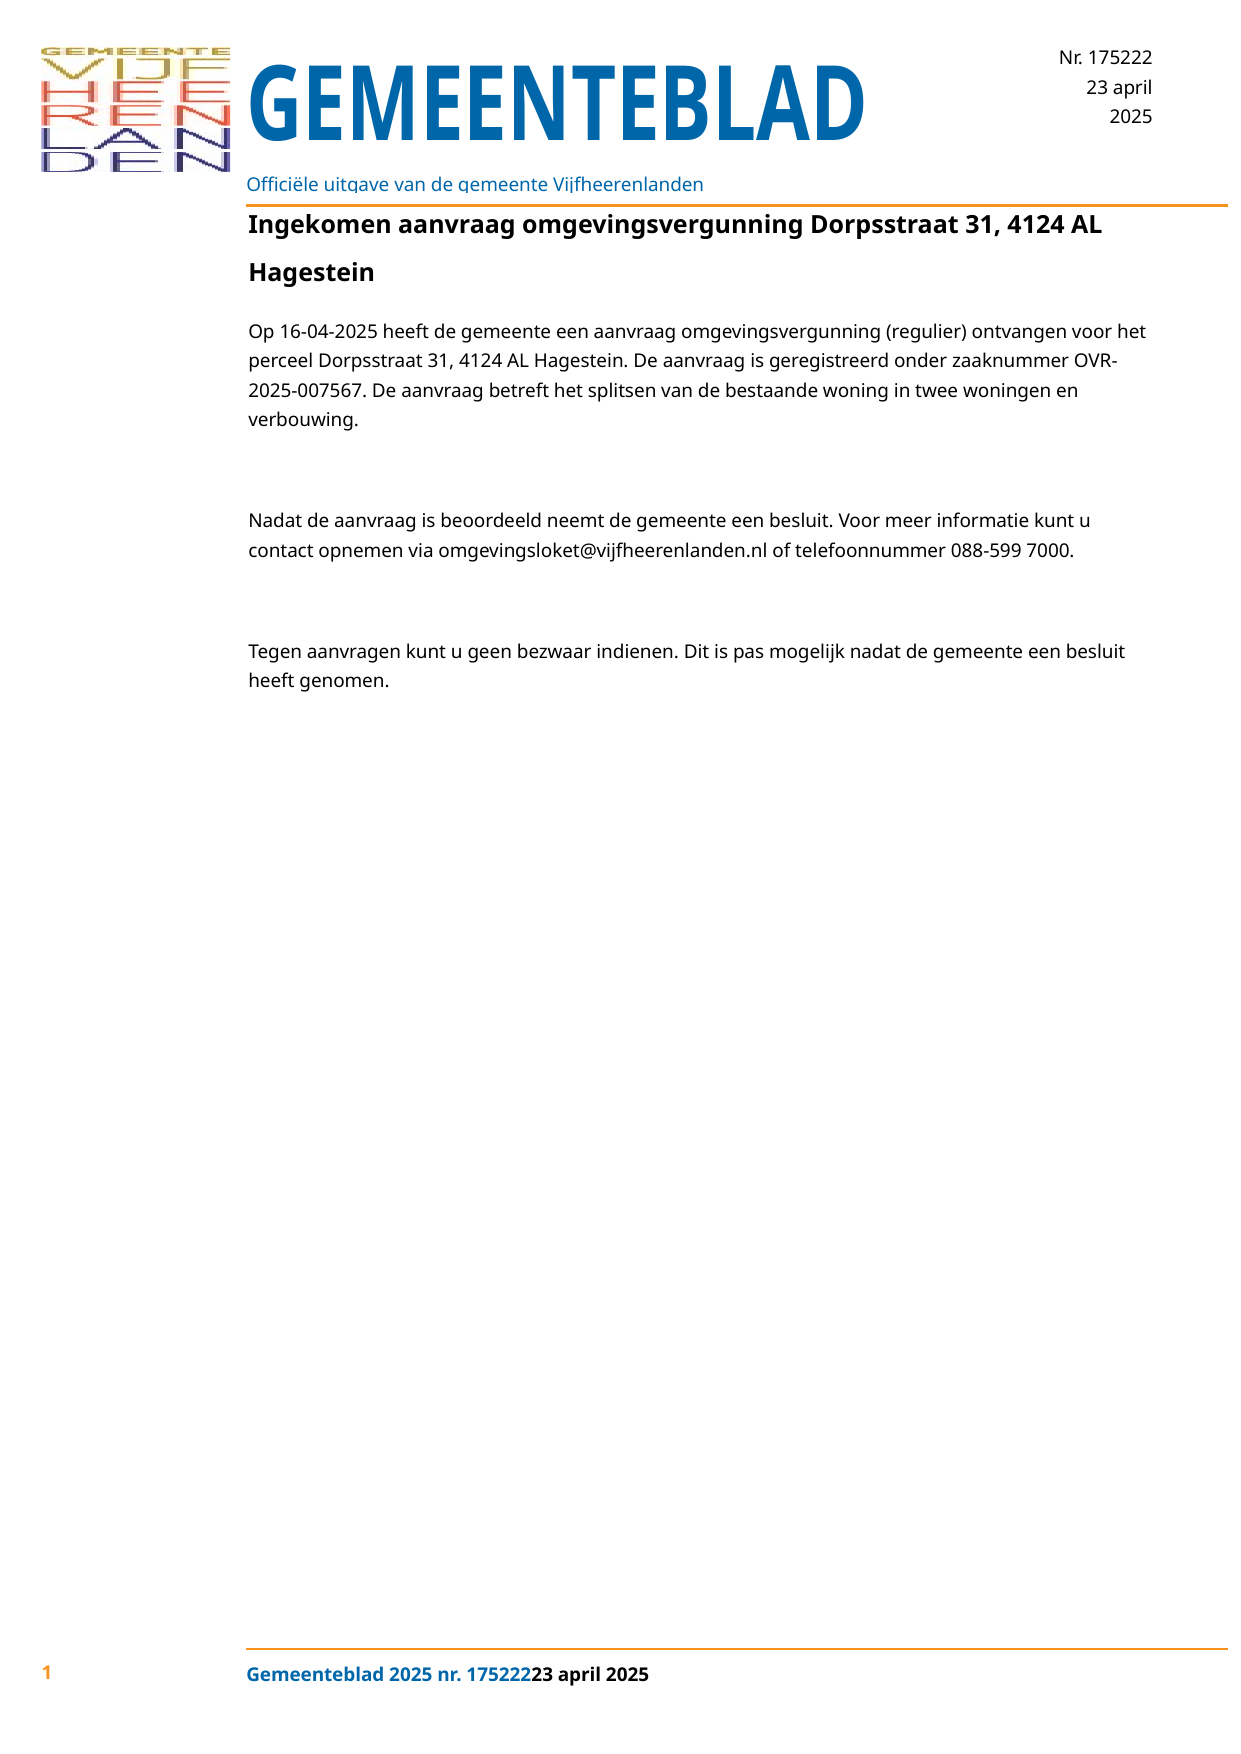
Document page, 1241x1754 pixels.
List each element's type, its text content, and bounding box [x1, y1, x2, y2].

text Ingekomen aanvraag omgevingsvergunning Dorpsstraat 31, 4124 AL Hagestein [248, 207, 1152, 288]
text Op 16-04-2025 heeft de gemeente een aanvraag omgevingsvergunning (regulier) ontvangen voor het perceel Dorpsstraat 31, 4124 AL Hagestein. De aanvraag is geregistreerd onder zaaknummer OVR-2025-007567. De aanvraag betreft het splitsen van de bestaande woning in twee woningen en verbouwing. [248, 318, 1152, 432]
text Nadat de aanvraag is beoordeeld neemt de gemeente een besluit. Voor meer informatie kunt u contact opnemen via omgevingsloket@vijfheerenlanden.nl of telefoonnummer 088-599 7000. [248, 507, 1152, 563]
text Tegen aanvragen kunt u geen bezwaar indienen. Dit is pas mogelijk nadat de gemeente een besluit heeft genomen. [248, 638, 1152, 693]
picture [41, 47, 231, 172]
